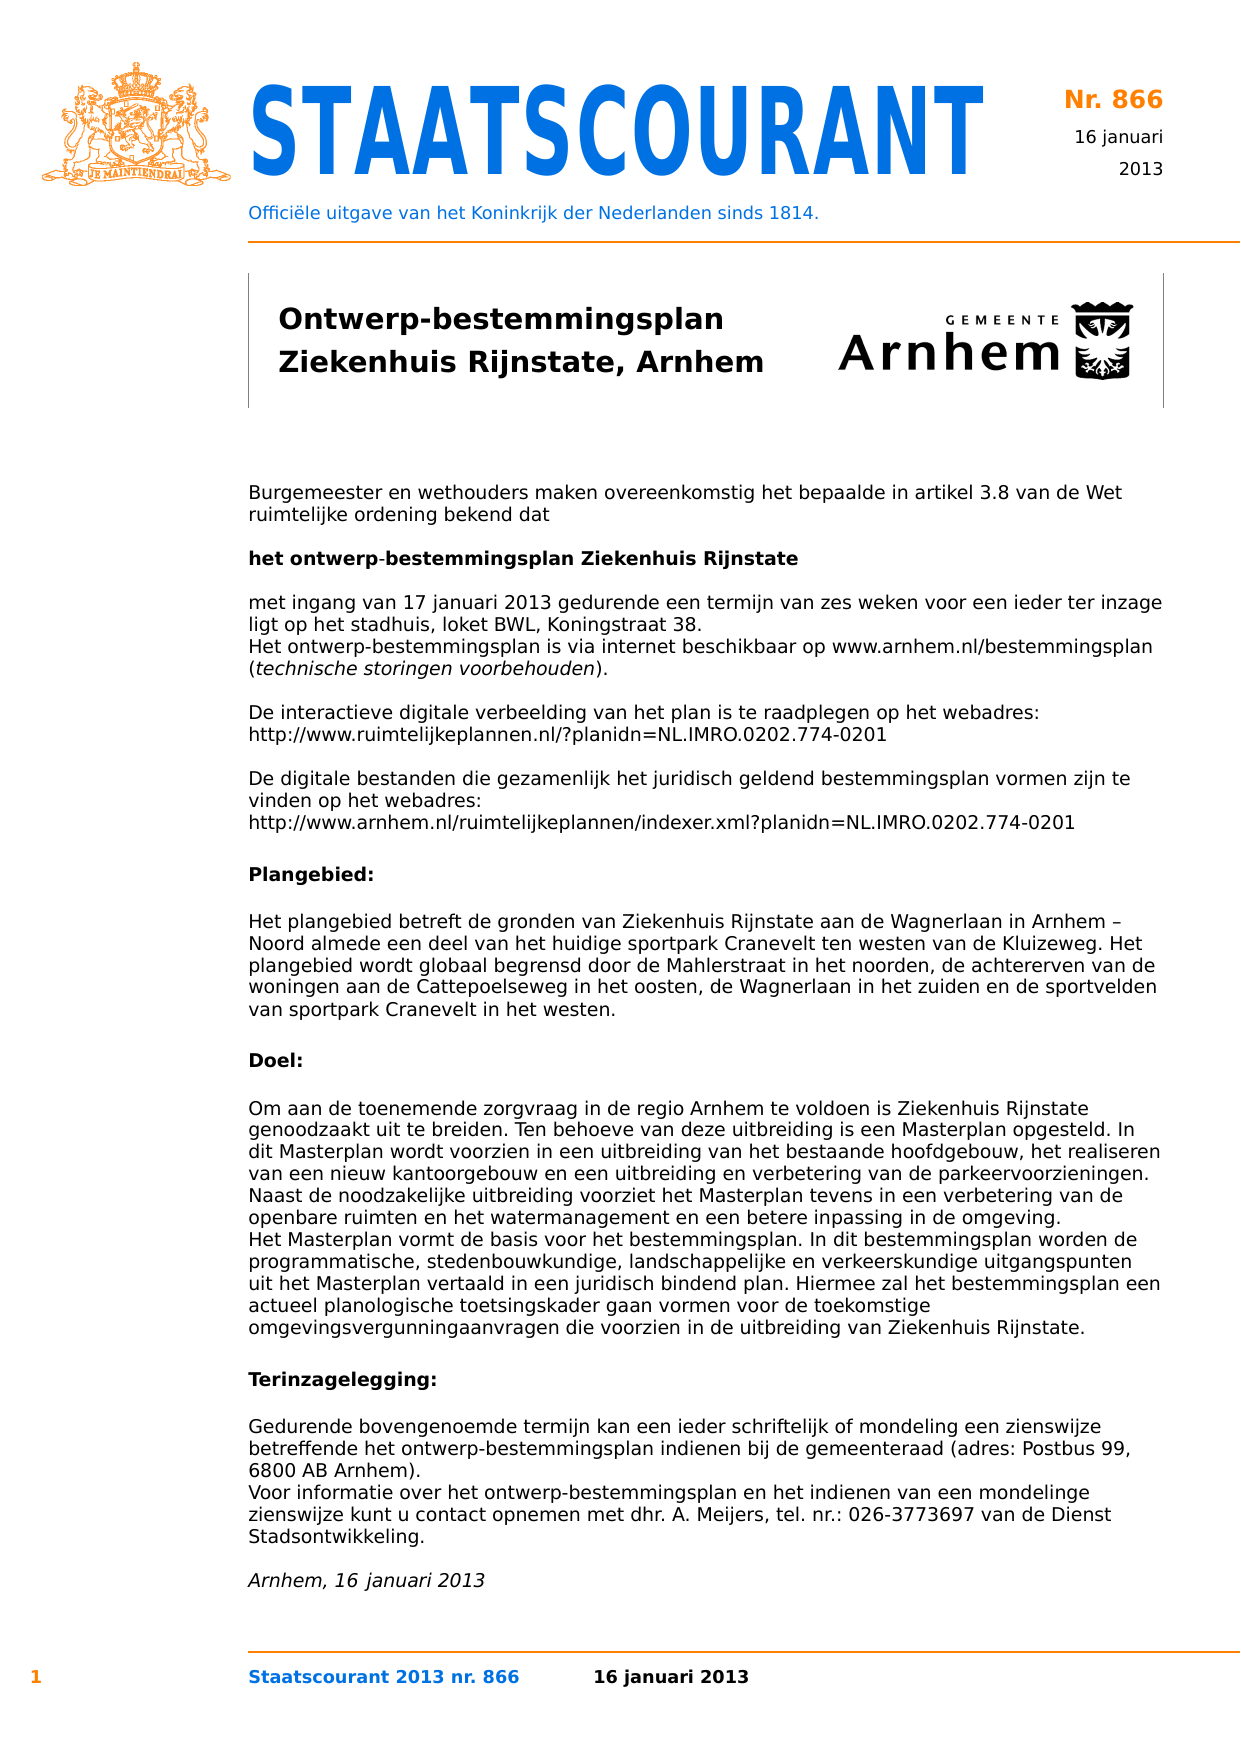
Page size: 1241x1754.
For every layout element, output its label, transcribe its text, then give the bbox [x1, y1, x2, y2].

text met ingang van 17 januari 2013 gedurende een termijn van zes weken voor een ieder ter inzage ligt op het stadhuis, loket BWL, Koningstraat 38. [248, 592, 1163, 636]
subtitle Doel: [248, 1050, 1163, 1072]
text het ontwerp-bestemmingsplan Ziekenhuis Rijnstate [248, 548, 1163, 570]
text http://www.arnhem.nl/ruimtelijkeplannen/indexer.xml?planidn=NL.IMRO.0202.774-0201 [248, 812, 1163, 833]
text Om aan de toenemende zorgvraag in de regio Arnhem te voldoen is Ziekenhuis Rijnstate genoodzaakt uit te breiden. Ten behoeve van deze uitbreiding is een Masterplan opgesteld. In dit Masterplan wordt voorzien in een uitbreiding van het bestaande hoofdgebouw, het realiseren van een nieuw kantoorgebouw en een uitbreiding en verbetering van de parkeervoorzieningen. Naast de noodzakelijke uitbreiding voorziet het Masterplan tevens in een verbetering van de openbare ruimten en het watermanagement en een betere inpassing in de omgeving. [248, 1097, 1163, 1229]
text Het ontwerp-bestemmingsplan is via internet beschikbaar op www.arnhem.nl/bestemmingsplan (technische storingen voorbehouden). [248, 636, 1163, 680]
picture [41, 62, 231, 186]
table_header [25, 62, 248, 241]
text De interactieve digitale verbeelding van het plan is te raadplegen op het webadres: [248, 702, 1163, 724]
table_cell 2013 [998, 153, 1240, 203]
table_header STAATSCOURANT [248, 62, 998, 203]
table_cell 16 januari [998, 121, 1240, 153]
text Voor informatie over het ontwerp-bestemmingsplan en het indienen van een mondelinge zienswijze kunt u contact opnemen met dhr. A. Meijers, tel. nr.: 026-3773697 van de Dienst Stadsontwikkeling. [248, 1482, 1163, 1548]
subtitle Plangebied: [248, 863, 1163, 886]
subtitle Ontwerp-bestemmingsplan Ziekenhuis Rijnstate, Arnhem [249, 273, 1163, 408]
text Arnhem, 16 januari 2013 [248, 1570, 1163, 1592]
text Gedurende bovengenoemde termijn kan een ieder schriftelijk of mondeling een zienswijze betreffende het ontwerp-bestemmingsplan indienen bij de gemeenteraad (adres: Postbus 99, 6800 AB Arnhem). [248, 1416, 1163, 1482]
text De digitale bestanden die gezamenlijk het juridisch geldend bestemmingsplan vormen zijn te vinden op het webadres: [248, 768, 1163, 812]
table_cell Officiële uitgave van het Koninkrijk der Nederlanden sinds 1814. [248, 203, 1240, 241]
text Het Masterplan vormt de basis voor het bestemmingsplan. In dit bestemmingsplan worden de programmatische, stedenbouwkundige, landschappelijke en verkeerskundige uitgangspunten uit het Masterplan vertaald in een juridisch bindend plan. Hiermee zal het bestemmingsplan een actueel planologische toetsingskader gaan vormen voor de toekomstige omgevingsvergunningaanvragen die voorzien in de uitbreiding van Ziekenhuis Rijnstate. [248, 1229, 1163, 1339]
text Burgemeester en wethouders maken overeenkomstig het bepaalde in artikel 3.8 van de Wet ruimtelijke ordening bekend dat [248, 482, 1163, 526]
picture [838, 302, 1134, 380]
subtitle Terinzagelegging: [248, 1369, 1163, 1391]
table_header Nr. 866 [998, 62, 1240, 121]
text Het plangebied betreft de gronden van Ziekenhuis Rijnstate aan de Wagnerlaan in Arnhem – Noord almede een deel van het huidige sportpark Cranevelt ten westen van de Kluizeweg. Het plangebied wordt globaal begrensd door de Mahlerstraat in het noorden, de achtererven van de woningen aan de Cattepoelseweg in het oosten, de Wagnerlaan in het zuiden en de sportvelden van sportpark Cranevelt in het westen. [248, 911, 1163, 1020]
text http://www.ruimtelijkeplannen.nl/?planidn=NL.IMRO.0202.774-0201 [248, 724, 1163, 746]
